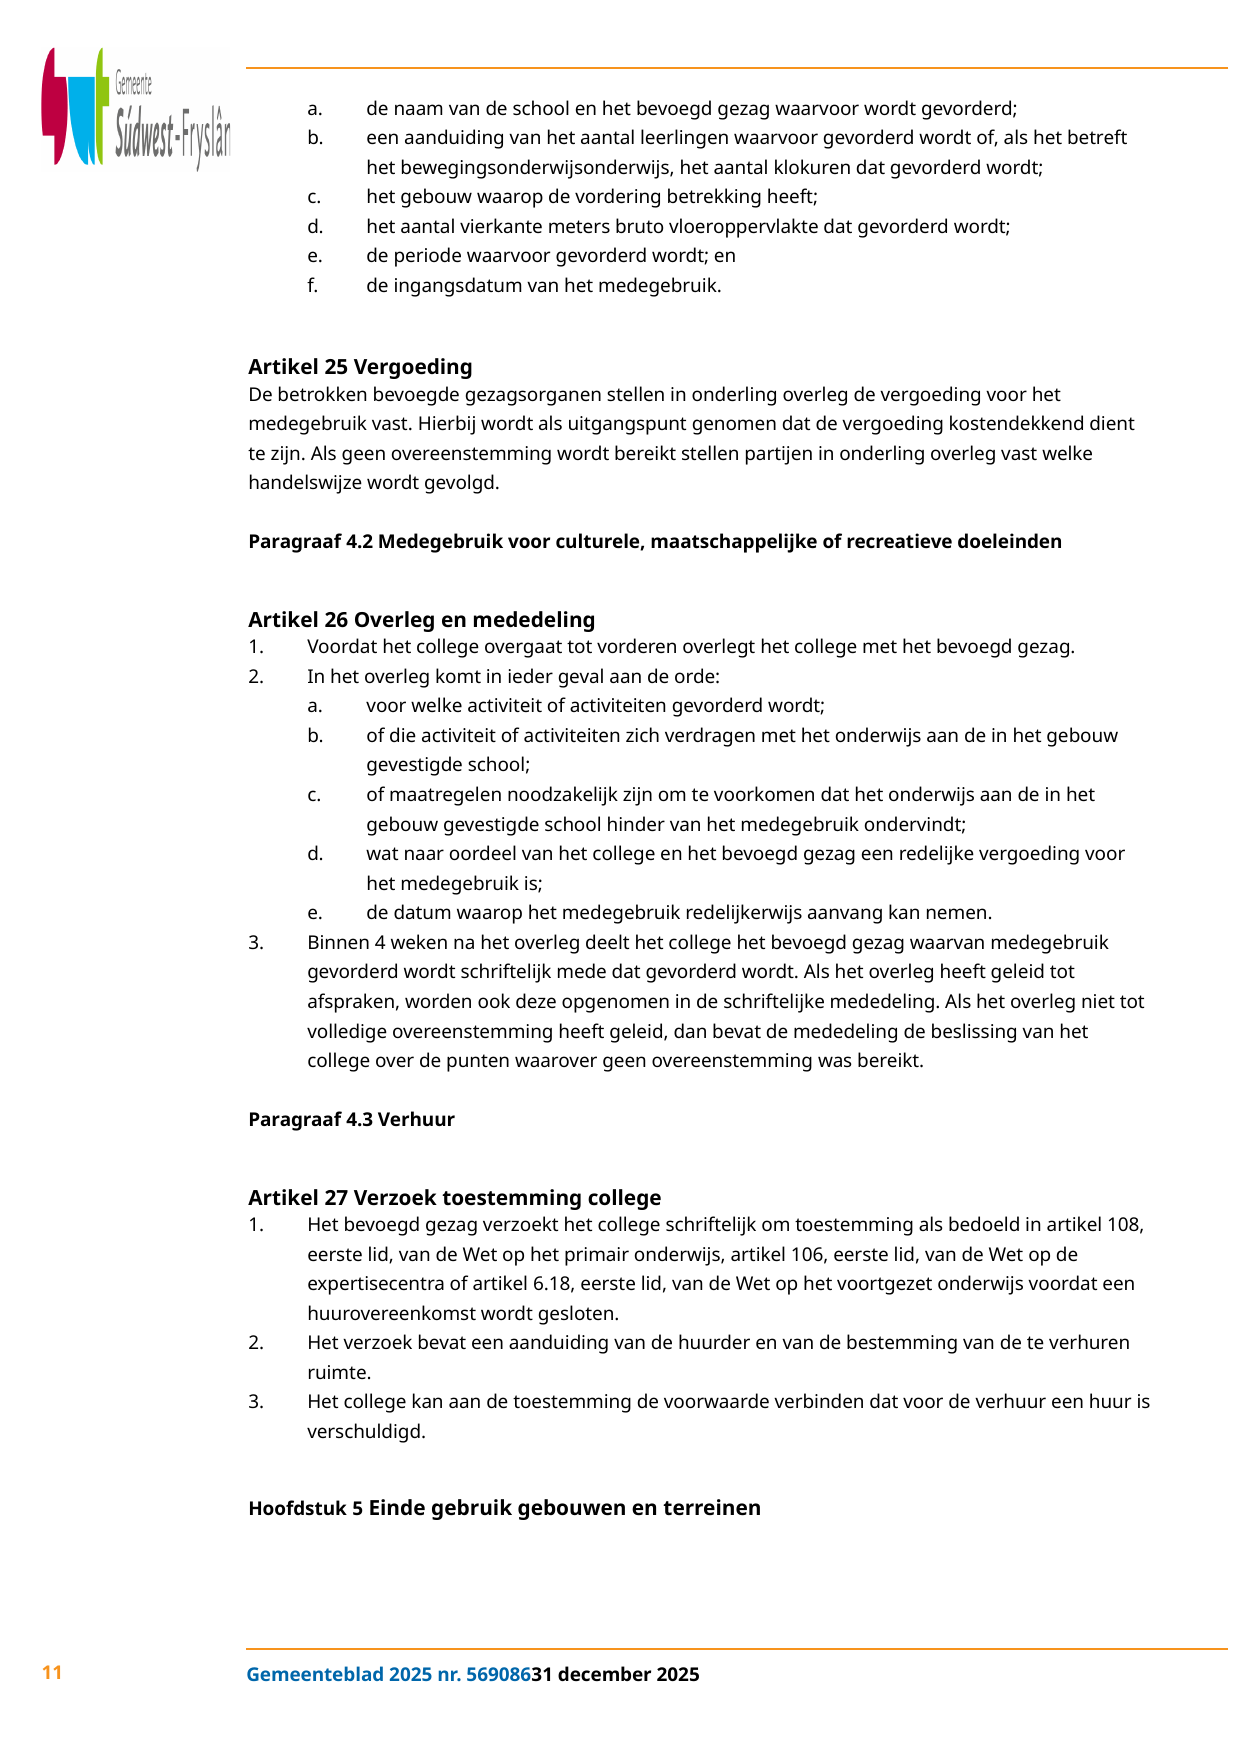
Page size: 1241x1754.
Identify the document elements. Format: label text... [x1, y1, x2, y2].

list Binnen 4 weken na het overleg deelt het college het bevoegd gezag waarvan medegebruik gevorderd wordt schriftelijk mede dat gevorderd wordt. Als het overleg heeft geleid tot afspraken, worden ook deze opgenomen in de schriftelijke mededeling. Als het overleg niet tot volledige overeenstemming heeft geleid, dan bevat de mededeling de beslissing van het college over de punten waarover geen overeenstemming was bereikt. [248, 929, 1152, 1073]
list of maatregelen noodzakelijk zijn om te voorkomen dat het onderwijs aan de in het gebouw gevestigde school hinder van het medegebruik ondervindt; [307, 781, 1152, 836]
picture [41, 47, 231, 172]
text Paragraaf 4.3 Verhuur [248, 1107, 1152, 1132]
text Artikel 26 Overleg en mededeling [248, 605, 1152, 633]
list de datum waarop het medegebruik redelijkerwijs aanvang kan nemen. [307, 899, 1152, 925]
list wat naar oordeel van het college en het bevoegd gezag een redelijke vergoeding voor het medegebruik is; [307, 840, 1152, 896]
list de ingangsdatum van het medegebruik. [307, 272, 1152, 298]
list Het verzoek bevat een aanduiding van de huurder en van de bestemming van de te verhuren ruimte. [248, 1329, 1152, 1385]
text Hoofdstuk 5 Einde gebruik gebouwen en terreinen [248, 1493, 1152, 1522]
text Artikel 27 Verzoek toestemming college [248, 1183, 1152, 1211]
list het aantal vierkante meters bruto vloeroppervlakte dat gevorderd wordt; [307, 213, 1152, 239]
list voor welke activiteit of activiteiten gevorderd wordt; [307, 692, 1152, 718]
list Het bevoegd gezag verzoekt het college schriftelijk om toestemming als bedoeld in artikel 108, eerste lid, van de Wet op het primair onderwijs, artikel 106, eerste lid, van de Wet op de expertisecentra of artikel 6.18, eerste lid, van de Wet op het voortgezet onderwijs voordat een huurovereenkomst wordt gesloten. [248, 1211, 1152, 1326]
list Voordat het college overgaat tot vorderen overlegt het college met het bevoegd gezag. [248, 633, 1152, 659]
list Het college kan aan de toestemming de voorwaarde verbinden dat voor de verhuur een huur is verschuldigd. [248, 1389, 1152, 1444]
list of die activiteit of activiteiten zich verdragen met het onderwijs aan de in het gebouw gevestigde school; [307, 722, 1152, 777]
list In het overleg komt in ieder geval aan de orde: [248, 663, 1152, 688]
list het gebouw waarop de vordering betrekking heeft; [307, 183, 1152, 209]
text Artikel 25 Vergoeding [248, 352, 1152, 381]
text Paragraaf 4.2 Medegebruik voor culturele, maatschappelijke of recreatieve doeleinden [248, 529, 1152, 554]
list de naam van de school en het bevoegd gezag waarvoor wordt gevorderd; [307, 95, 1152, 121]
list de periode waarvoor gevorderd wordt; en [307, 243, 1152, 268]
list een aanduiding van het aantal leerlingen waarvoor gevorderd wordt of, als het betreft het bewegingsonderwijsonderwijs, het aantal klokuren dat gevorderd wordt; [307, 124, 1152, 180]
text De betrokken bevoegde gezagsorganen stellen in onderling overleg de vergoeding voor het medegebruik vast. Hierbij wordt als uitgangspunt genomen dat de vergoeding kostendekkend dient te zijn. Als geen overeenstemming wordt bereikt stellen partijen in onderling overleg vast welke handelswijze wordt gevolgd. [248, 381, 1152, 495]
